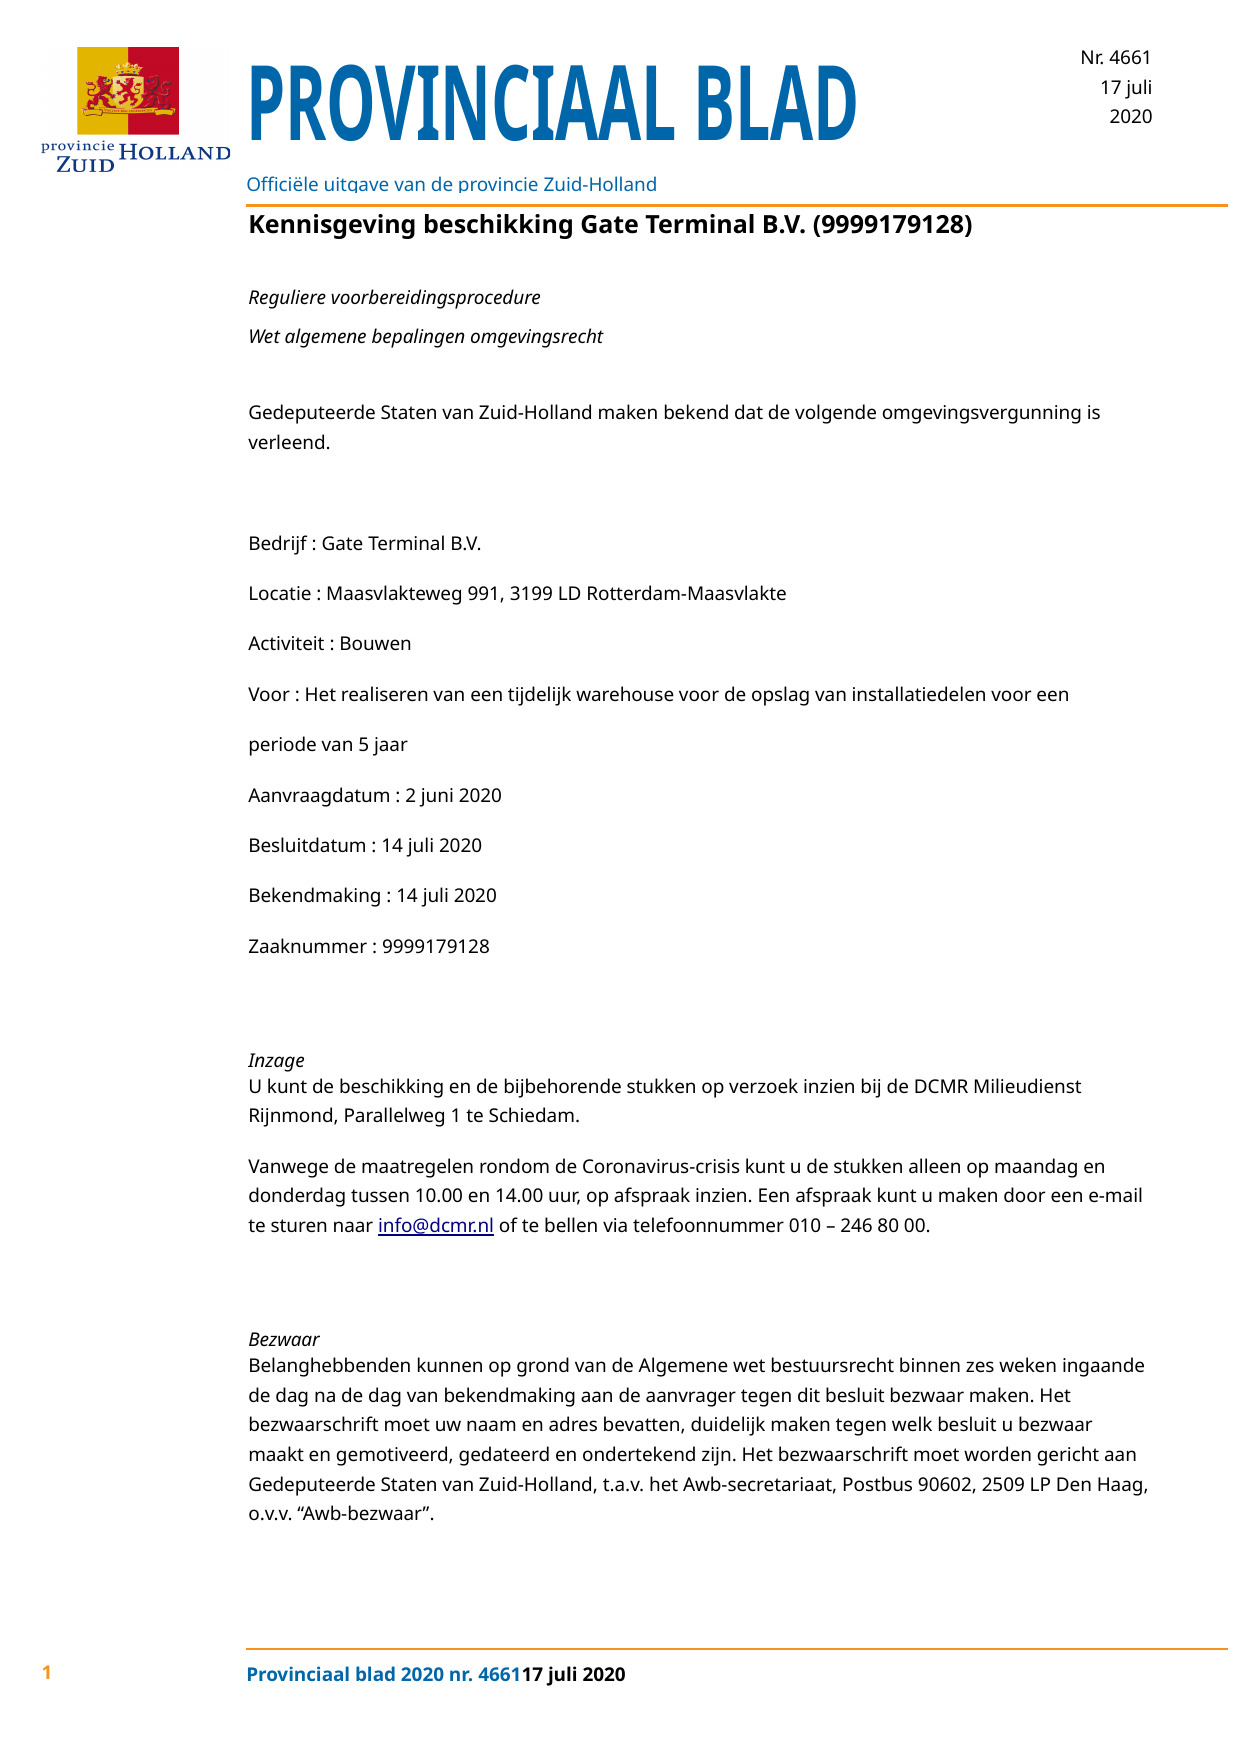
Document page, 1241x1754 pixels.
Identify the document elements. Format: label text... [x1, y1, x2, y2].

text Bezwaar [248, 1327, 1152, 1352]
text Locatie : Maasvlakteweg 991, 3199 LD Rotterdam-Maasvlakte [248, 580, 1152, 606]
text Kennisgeving beschikking Gate Terminal B.V. (9999179128) [248, 207, 1152, 241]
text U kunt de beschikking en de bijbehorende stukken op verzoek inzien bij de DCMR Milieudienst Rijnmond, Parallelweg 1 te Schiedam. [248, 1073, 1152, 1128]
text Zaaknummer : 9999179128 [248, 933, 1152, 959]
text periode van 5 jaar [248, 731, 1152, 757]
text Reguliere voorbereidingsprocedure [248, 284, 1152, 309]
text Besluitdatum : 14 juli 2020 [248, 832, 1152, 858]
text Bedrijf : Gate Terminal B.V. [248, 530, 1152, 555]
text Wet algemene bepalingen omgevingsrecht [248, 323, 1152, 349]
text Vanwege de maatregelen rondom de Coronavirus-crisis kunt u de stukken alleen op maandag en donderdag tussen 10.00 en 14.00 uur, op afspraak inzien. Een afspraak kunt u maken door een e-mail te sturen naar info@dcmr.nl of te bellen via telefoonnummer 010 – 246 80 00. [248, 1153, 1152, 1238]
picture [41, 47, 231, 172]
text Bekendmaking : 14 juli 2020 [248, 883, 1152, 908]
text Voor : Het realiseren van een tijdelijk warehouse voor de opslag van installatiedelen voor een [248, 681, 1152, 707]
text Gedeputeerde Staten van Zuid-Holland maken bekend dat de volgende omgevingsvergunning is verleend. [248, 399, 1152, 454]
text Belanghebbenden kunnen op grond van de Algemene wet bestuursrecht binnen zes weken ingaande de dag na de dag van bekendmaking aan de aanvrager tegen dit besluit bezwaar maken. Het bezwaarschrift moet uw naam en adres bevatten, duidelijk maken tegen welk besluit u bezwaar maakt en gemotiveerd, gedateerd en ondertekend zijn. Het bezwaarschrift moet worden gericht aan Gedeputeerde Staten van Zuid-Holland, t.a.v. het Awb-secretariaat, Postbus 90602, 2509 LP Den Haag, o.v.v. “Awb-bezwaar”. [248, 1352, 1152, 1526]
text Activiteit : Bouwen [248, 631, 1152, 656]
text Inzage [248, 1047, 1152, 1073]
text Aanvraagdatum : 2 juni 2020 [248, 782, 1152, 807]
